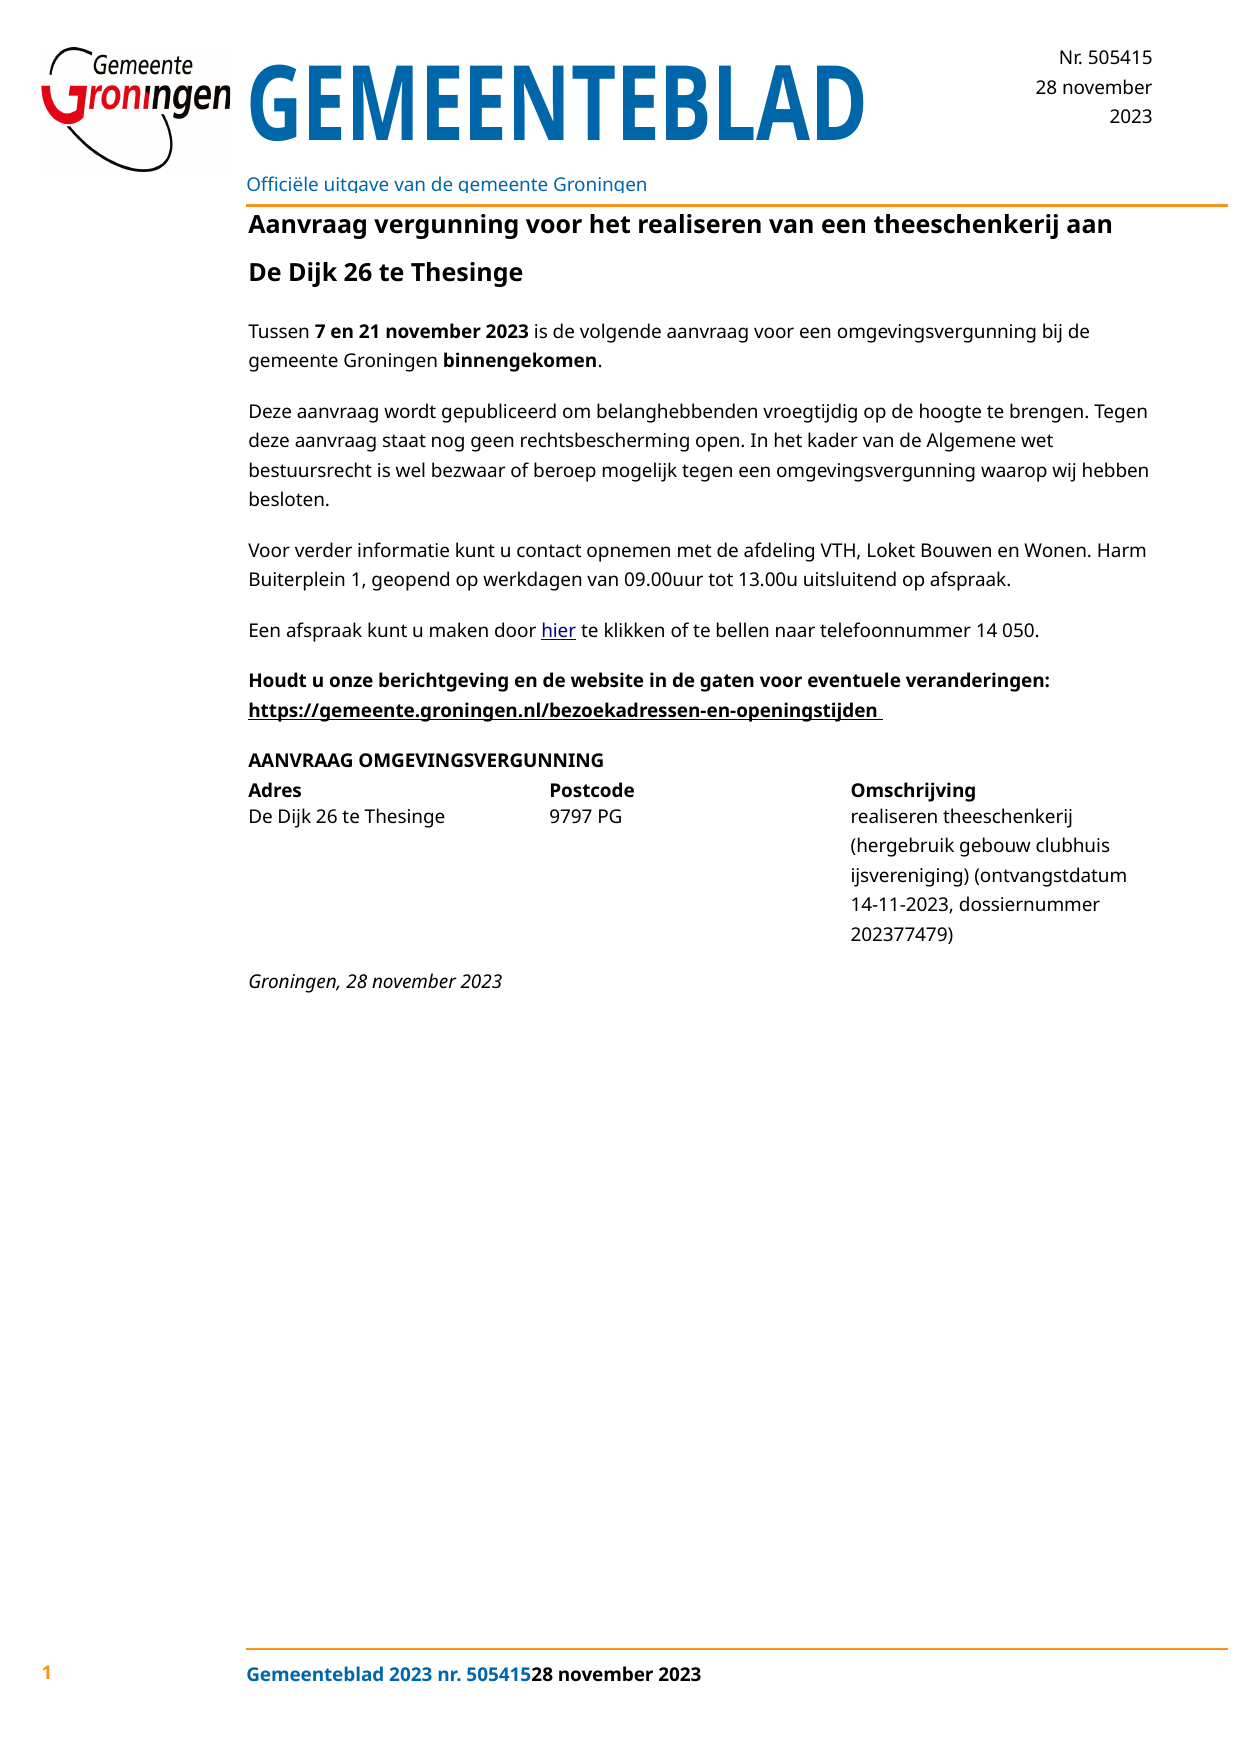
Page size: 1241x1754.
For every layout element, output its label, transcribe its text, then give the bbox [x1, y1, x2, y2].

table_cell 9797 PG [549, 803, 850, 947]
table_cell realiseren theeschenkerij (hergebruik gebouw clubhuis ijsvereniging) (ontvangstdatum 14-11-2023, dossiernummer 202377479) [850, 803, 1152, 947]
table_cell De Dijk 26 te Thesinge [248, 803, 549, 947]
picture [41, 47, 231, 172]
text Voor verder informatie kunt u contact opnemen met de afdeling VTH, Loket Bouwen en Wonen. Harm Buiterplein 1, geopend op werkdagen van 09.00uur tot 13.00u uitsluitend op afspraak. [248, 537, 1152, 592]
text Aanvraag vergunning voor het realiseren van een theeschenkerij aan De Dijk 26 te Thesinge [248, 207, 1152, 288]
text Groningen, 28 november 2023 [248, 968, 1152, 994]
text Tussen 7 en 21 november 2023 is de volgende aanvraag voor een omgevingsvergunning bij de gemeente Groningen binnengekomen. [248, 318, 1152, 373]
table_header Omschrijving [850, 777, 1152, 803]
text Houdt u onze berichtgeving en de website in de gaten voor eventuele veranderingen: https://gemeente.groningen.nl/bezoekadressen-en-openingstijden [248, 667, 1152, 723]
text Deze aanvraag wordt gepubliceerd om belanghebbenden vroegtijdig op de hoogte te brengen. Tegen deze aanvraag staat nog geen rechtsbescherming open. In het kader van de Algemene wet bestuursrecht is wel bezwaar of beroep mogelijk tegen een omgevingsvergunning waarop wij hebben besloten. [248, 398, 1152, 512]
text Een afspraak kunt u maken door hier te klikken of te bellen naar telefoonnummer 14 050. [248, 617, 1152, 643]
table_header Postcode [549, 777, 850, 803]
table_header Adres [248, 777, 549, 803]
text AANVRAAG OMGEVINGSVERGUNNING [248, 747, 1152, 773]
